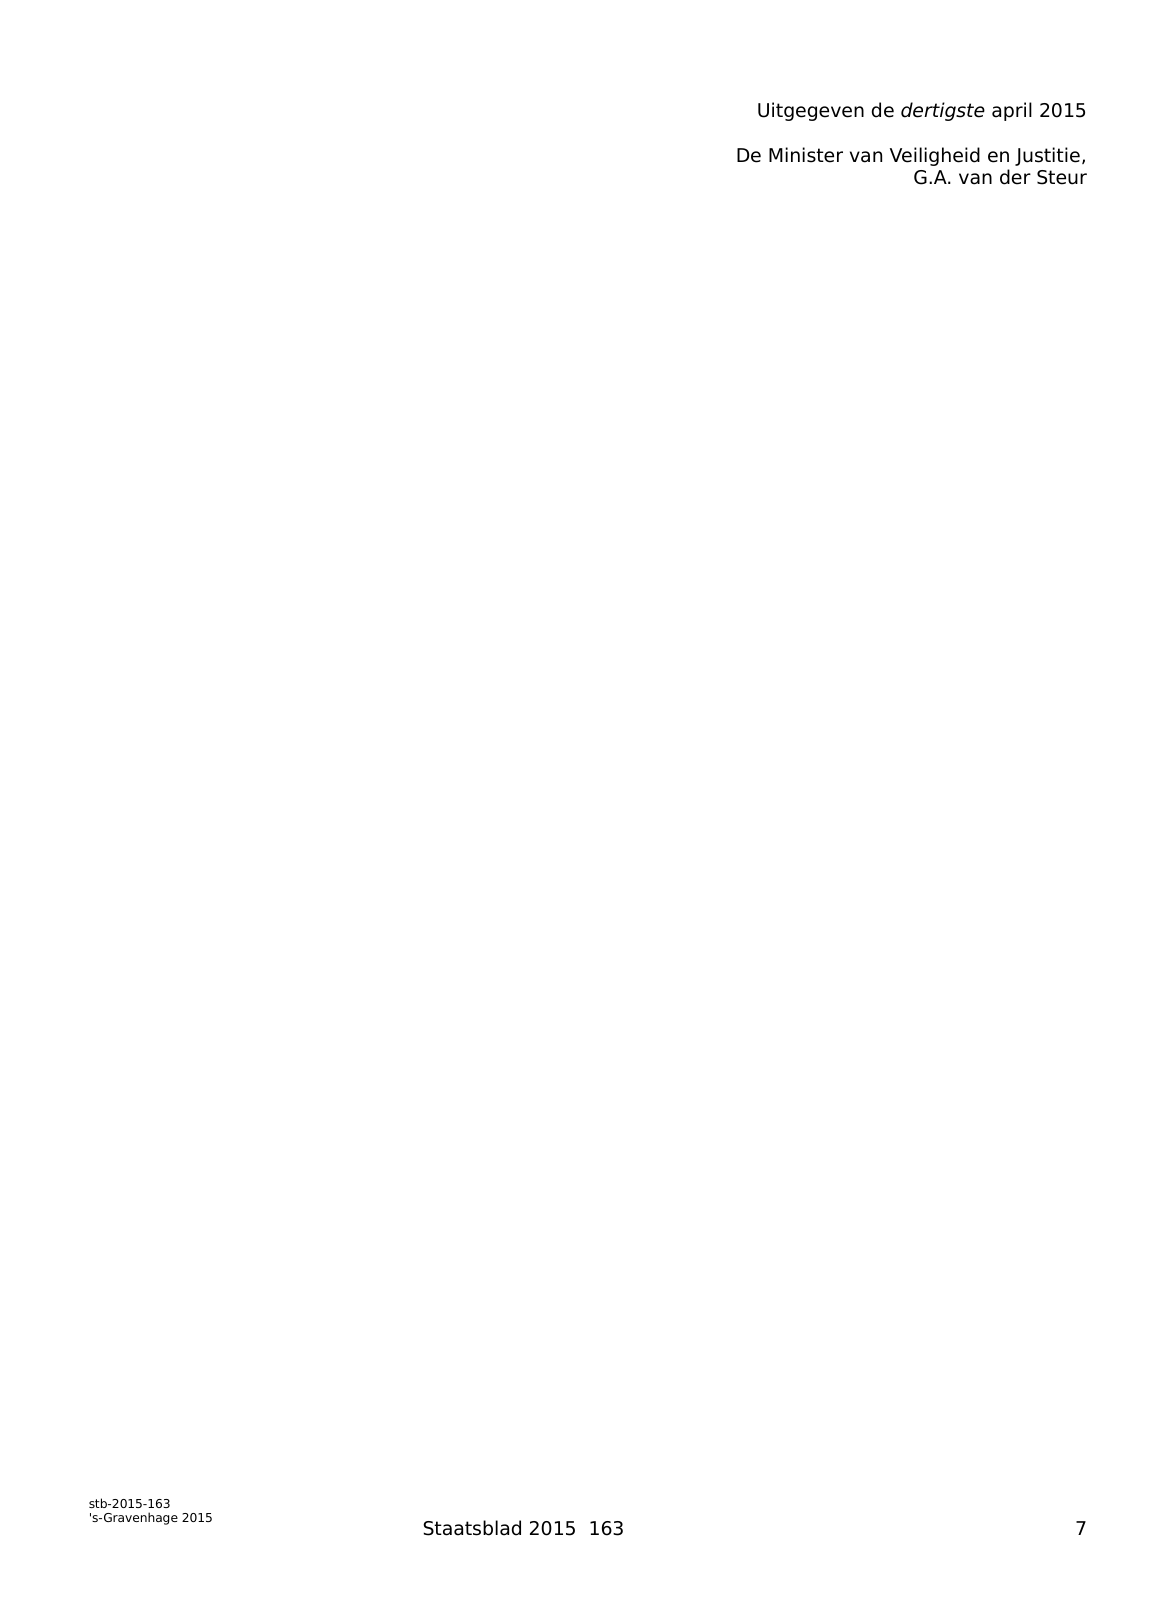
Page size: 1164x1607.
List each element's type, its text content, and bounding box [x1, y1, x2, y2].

text 's-Gravenhage 2015 [88, 1511, 323, 1525]
text stb-2015-163 [88, 1497, 323, 1511]
text De Minister van Veiligheid en Justitie, G.A. van der Steur [422, 144, 1087, 188]
text Uitgegeven de dertigste april 2015 [422, 100, 1087, 122]
